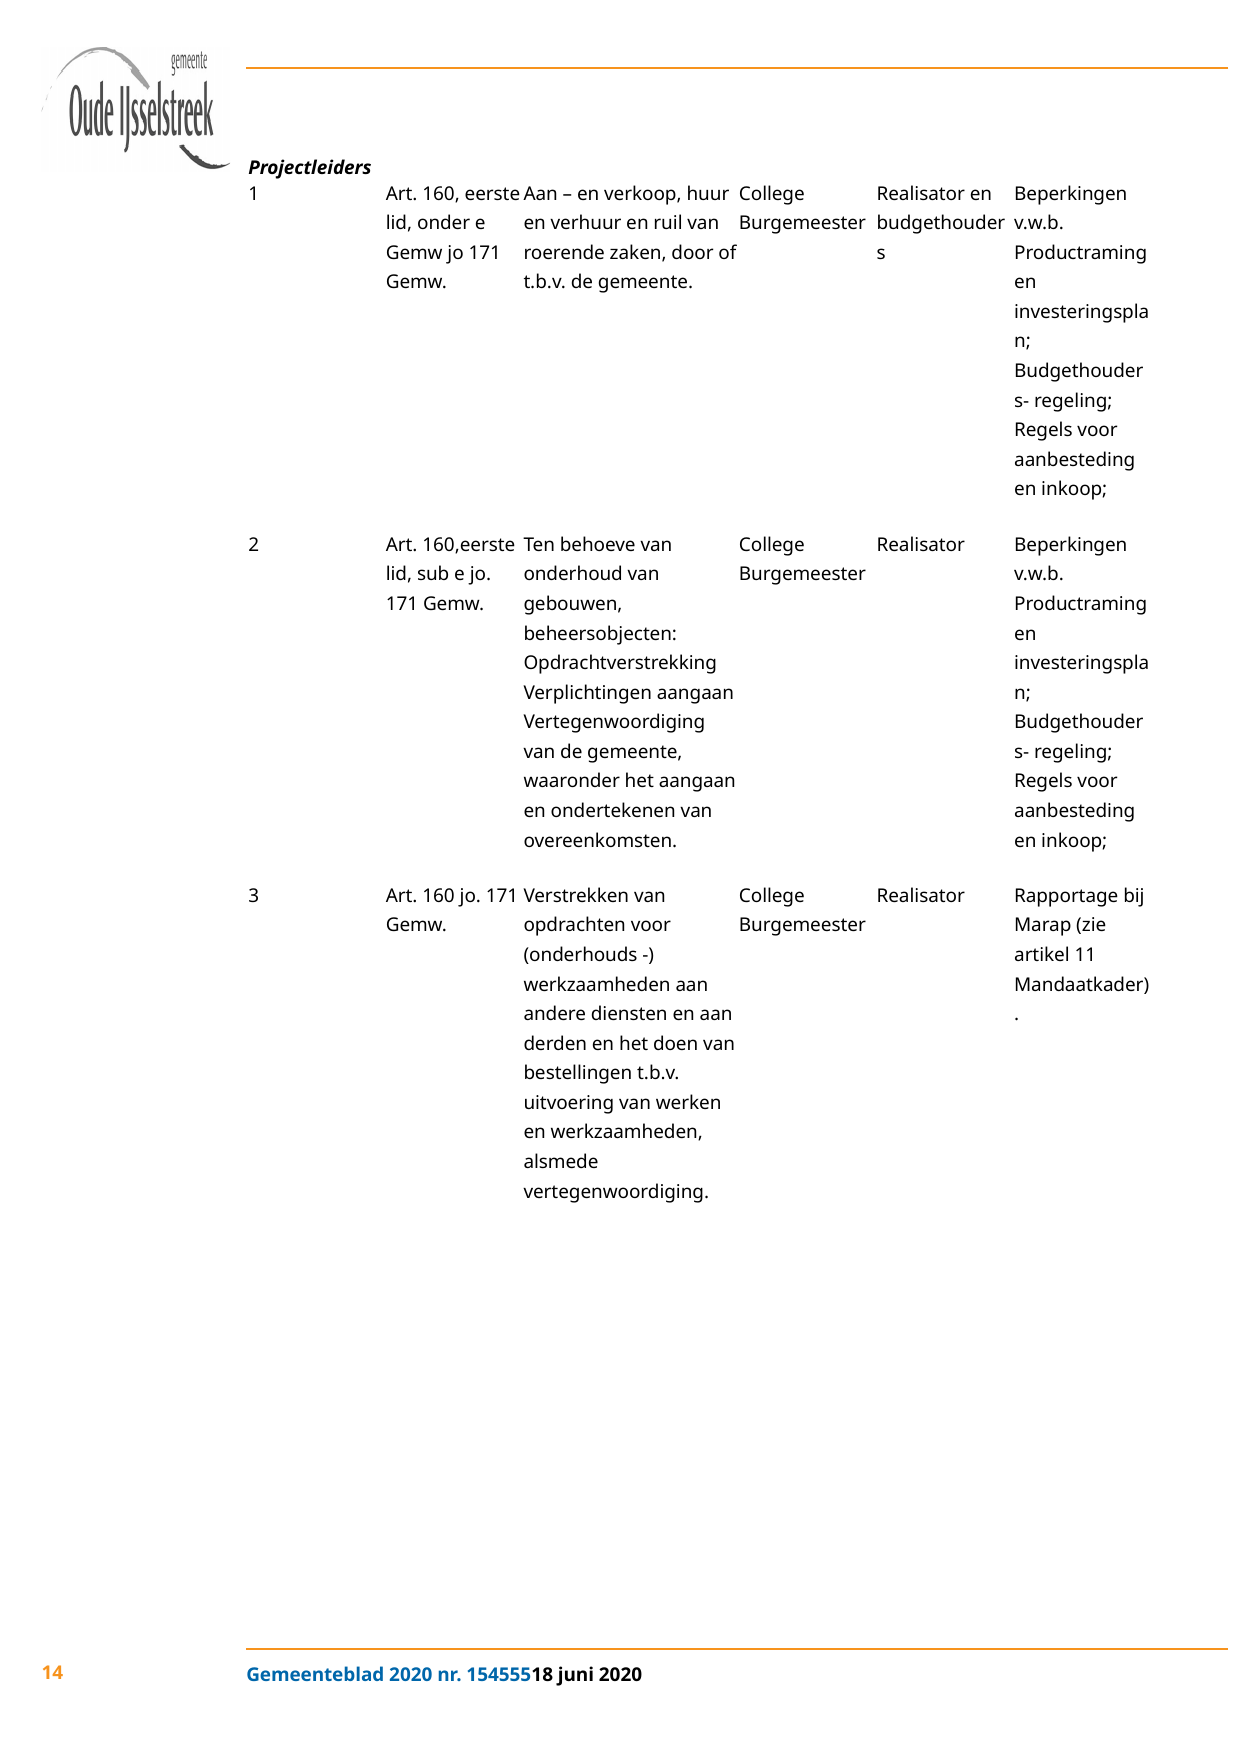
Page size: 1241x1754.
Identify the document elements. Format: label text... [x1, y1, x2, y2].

table_cell Beperkingen v.w.b. Productraming en investeringsplan; Budgethouders- regeling; Regels voor aanbesteding en inkoop; [1014, 531, 1152, 882]
table_cell Ten behoeve van onderhoud van gebouwen, beheersobjecten: Opdrachtverstrekking Verplichtingen aangaan Vertegenwoordiging van de gemeente, waaronder het aangaan en ondertekenen van overeenkomsten. [523, 531, 739, 882]
table_cell Aan – en verkoop, huur en verhuur en ruil van roerende zaken, door of t.b.v. de gemeente. [523, 180, 739, 531]
table_cell College Burgemeester [739, 531, 876, 882]
table_cell Art. 160,eerste lid, sub e jo. 171 Gemw. [386, 531, 523, 882]
table_cell Art. 160, eerste lid, onder e Gemw jo 171 Gemw. [386, 180, 523, 531]
table_cell Verstrekken van opdrachten voor (onderhouds -) werkzaamheden aan andere diensten en aan derden en het doen van bestellingen t.b.v. uitvoering van werken en werkzaamheden, alsmede vertegenwoordiging. [523, 882, 739, 1204]
table_cell Beperkingen v.w.b. Productraming en investeringsplan; Budgethouders- regeling; Regels voor aanbesteding en inkoop; [1014, 180, 1152, 531]
table_cell Realisator [876, 882, 1014, 1204]
picture [41, 47, 231, 172]
table_cell College Burgemeester [739, 882, 876, 1204]
table_cell Art. 160 jo. 171 Gemw. [386, 882, 523, 1204]
table_cell 1 [248, 180, 386, 531]
table_cell 3 [248, 882, 386, 1204]
table_cell College Burgemeester [739, 180, 876, 531]
table_cell Realisator [876, 531, 1014, 882]
table_cell Rapportage bij Marap (zie artikel 11 Mandaatkader). [1014, 882, 1152, 1204]
table_cell Realisator en budgethouders [876, 180, 1014, 531]
table_header Projectleiders [248, 154, 1152, 180]
table_cell 2 [248, 531, 386, 882]
